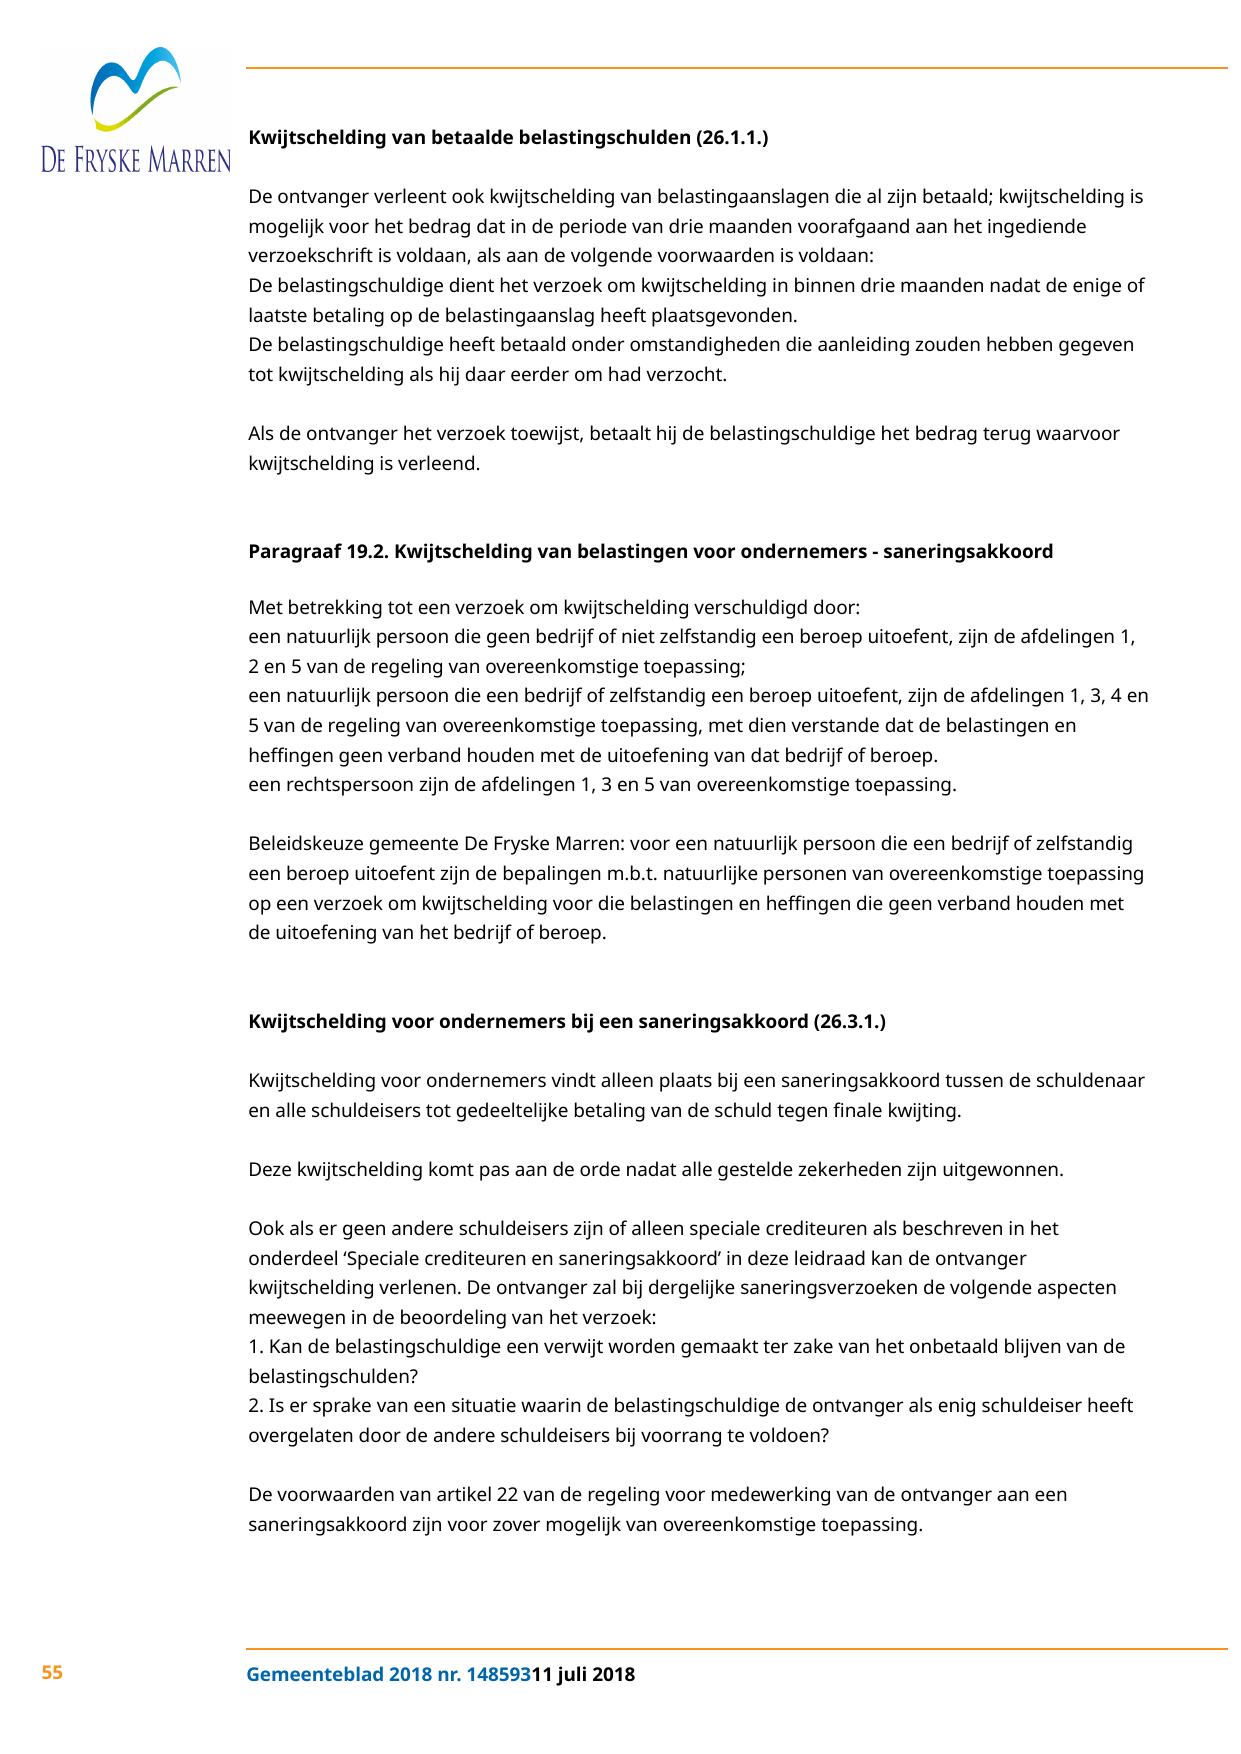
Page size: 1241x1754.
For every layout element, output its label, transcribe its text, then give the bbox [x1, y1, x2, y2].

text Kwijtschelding van betaalde belastingschulden (26.1.1.) [248, 124, 1152, 150]
picture [41, 47, 231, 172]
text Kwijtschelding voor ondernemers bij een saneringsakkoord (26.3.1.) [248, 1008, 1152, 1034]
text De belastingschuldige dient het verzoek om kwijtschelding in binnen drie maanden nadat de enige of laatste betaling op de belastingaanslag heeft plaatsgevonden. [248, 272, 1152, 328]
text 2. Is er sprake van een situatie waarin de belastingschuldige de ontvanger als enig schuldeiser heeft overgelaten door de andere schuldeisers bij voorrang te voldoen? [248, 1393, 1152, 1448]
text Kwijtschelding voor ondernemers vindt alleen plaats bij een saneringsakkoord tussen de schuldenaar en alle schuldeisers tot gedeeltelijke betaling van de schuld tegen finale kwijting. [248, 1067, 1152, 1122]
text De voorwaarden van artikel 22 van de regeling voor medewerking van de ontvanger aan een saneringsakkoord zijn voor zover mogelijk van overeenkomstige toepassing. [248, 1481, 1152, 1537]
text Ook als er geen andere schuldeisers zijn of alleen speciale crediteuren als beschreven in het onderdeel ‘Speciale crediteuren en saneringsakkoord’ in deze leidraad kan de ontvanger kwijtschelding verlenen. De ontvanger zal bij dergelijke saneringsverzoeken de volgende aspecten meewegen in de beoordeling van het verzoek: [248, 1215, 1152, 1329]
text Met betrekking tot een verzoek om kwijtschelding verschuldigd door: [248, 594, 1152, 619]
text een natuurlijk persoon die een bedrijf of zelfstandig een beroep uitoefent, zijn de afdelingen 1, 3, 4 en 5 van de regeling van overeenkomstige toepassing, met dien verstande dat de belastingen en heffingen geen verband houden met de uitoefening van dat bedrijf of beroep. [248, 683, 1152, 767]
text De ontvanger verleent ook kwijtschelding van belastingaanslagen die al zijn betaald; kwijtschelding is mogelijk voor het bedrag dat in de periode van drie maanden voorafgaand aan het ingediende verzoekschrift is voldaan, als aan de volgende voorwaarden is voldaan: [248, 183, 1152, 268]
text een natuurlijk persoon die geen bedrijf of niet zelfstandig een beroep uitoefent, zijn de afdelingen 1, 2 en 5 van de regeling van overeenkomstige toepassing; [248, 623, 1152, 679]
text Deze kwijtschelding komt pas aan de orde nadat alle gestelde zekerheden zijn uitgewonnen. [248, 1156, 1152, 1182]
text De belastingschuldige heeft betaald onder omstandigheden die aanleiding zouden hebben gegeven tot kwijtschelding als hij daar eerder om had verzocht. [248, 331, 1152, 387]
text een rechtspersoon zijn de afdelingen 1, 3 en 5 van overeenkomstige toepassing. [248, 771, 1152, 797]
text Beleidskeuze gemeente De Fryske Marren: voor een natuurlijk persoon die een bedrijf of zelfstandig een beroep uitoefent zijn de bepalingen m.b.t. natuurlijke personen van overeenkomstige toepassing op een verzoek om kwijtschelding voor die belastingen en heffingen die geen verband houden met de uitoefening van het bedrijf of beroep. [248, 831, 1152, 945]
text 1. Kan de belastingschuldige een verwijt worden gemaakt ter zake van het onbetaald blijven van de belastingschulden? [248, 1333, 1152, 1389]
text Als de ontvanger het verzoek toewijst, betaalt hij de belastingschuldige het bedrag terug waarvoor kwijtschelding is verleend. [248, 420, 1152, 476]
text Paragraaf 19.2. Kwijtschelding van belastingen voor ondernemers - saneringsakkoord [248, 538, 1152, 564]
